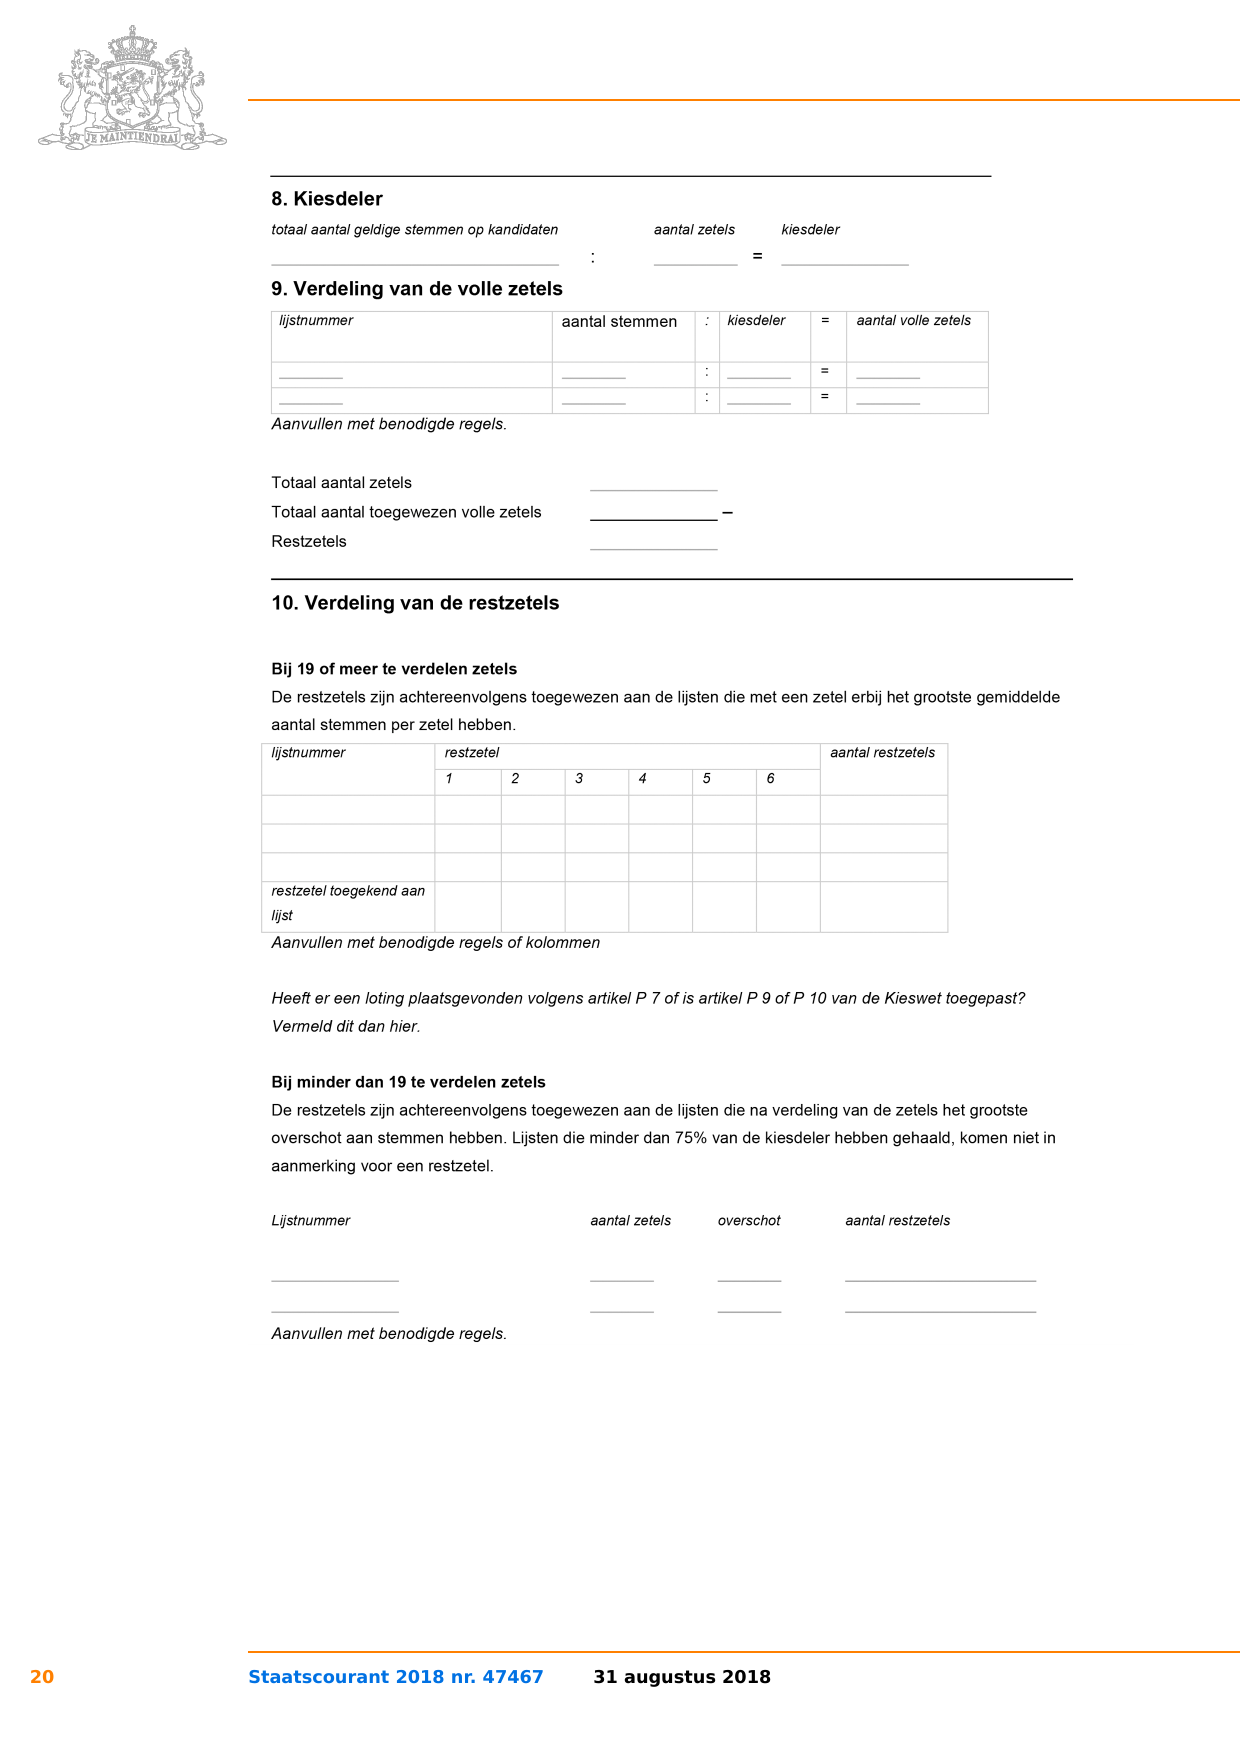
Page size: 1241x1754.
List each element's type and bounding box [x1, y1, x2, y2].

picture [248, 151, 1134, 1345]
picture [38, 25, 227, 150]
